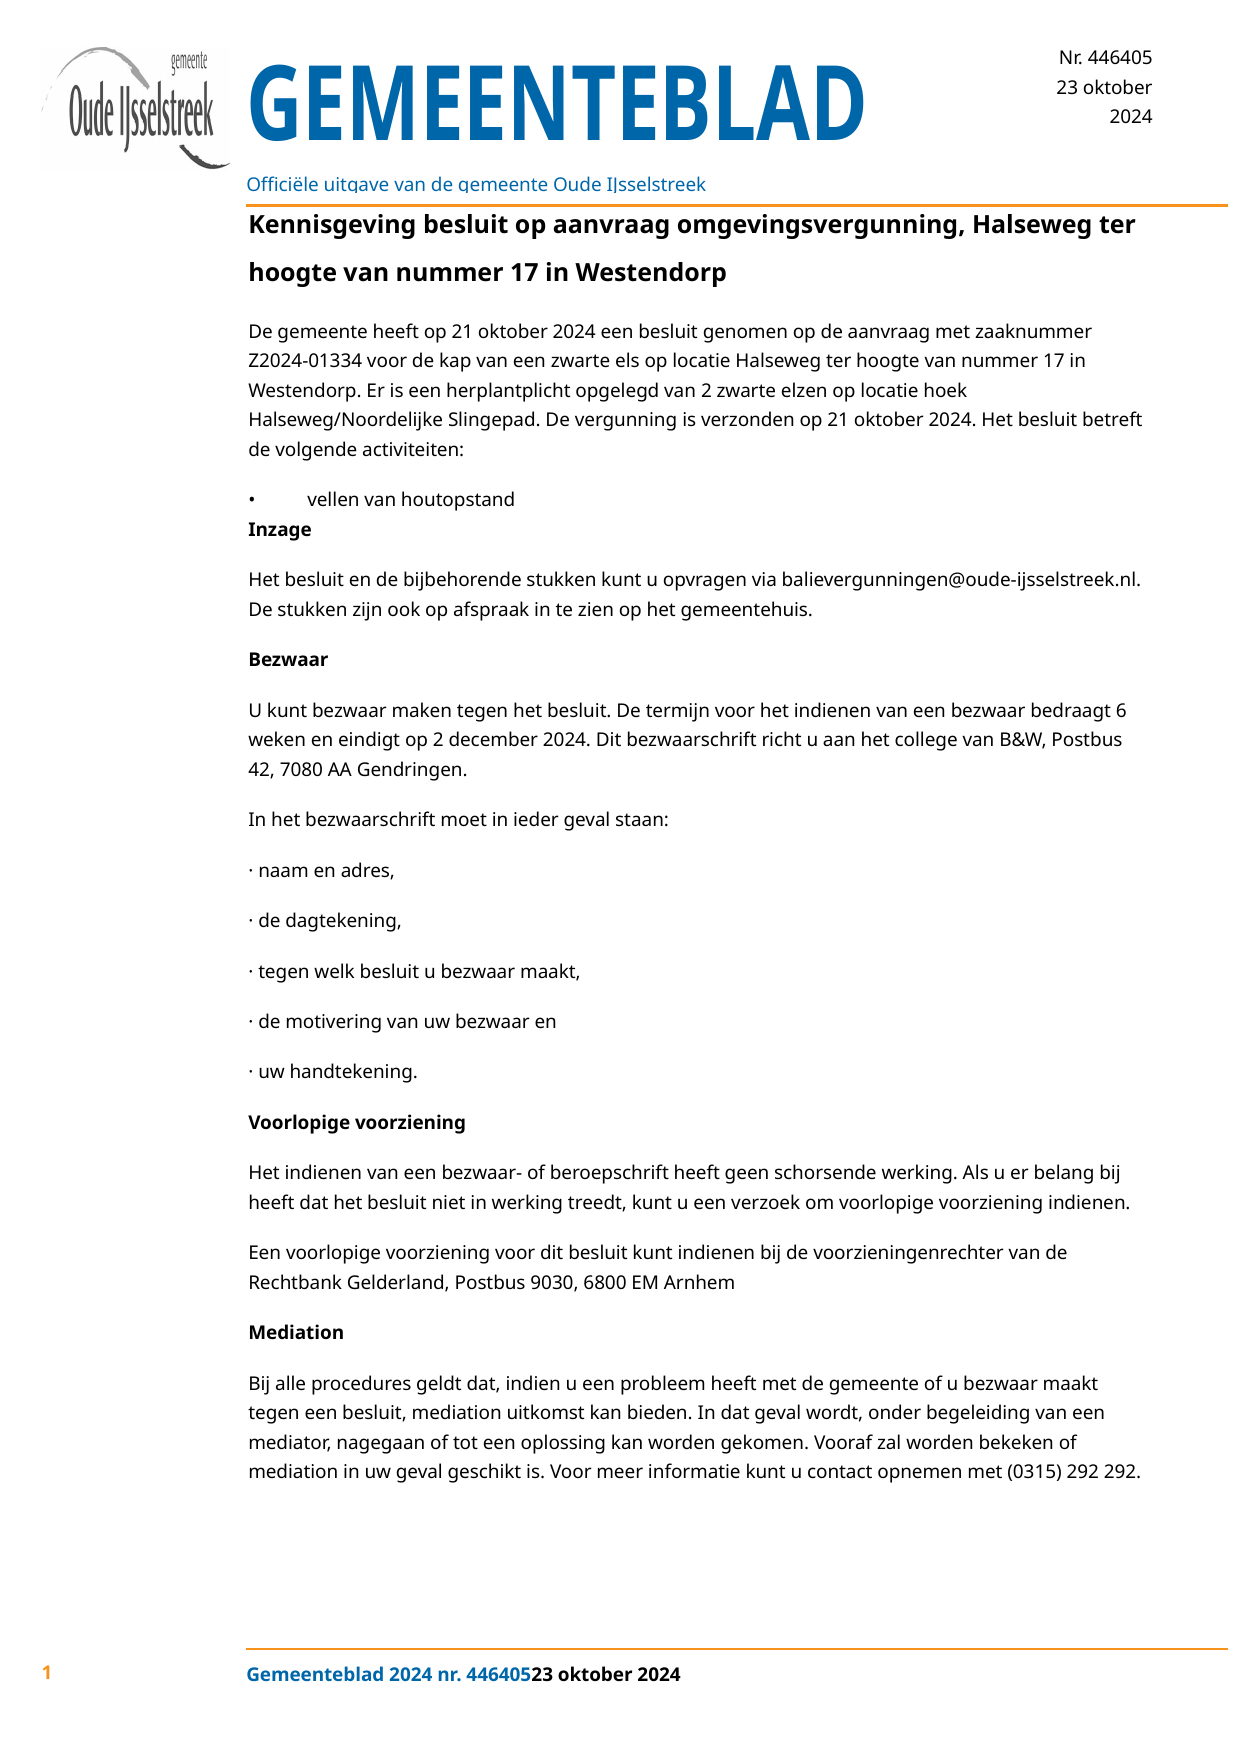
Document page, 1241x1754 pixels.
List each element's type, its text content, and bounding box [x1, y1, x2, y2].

text · de dagtekening, [248, 907, 1152, 933]
text Kennisgeving besluit op aanvraag omgevingsvergunning, Halseweg ter hoogte van nummer 17 in Westendorp [248, 207, 1152, 288]
text Bezwaar [248, 647, 1152, 672]
text U kunt bezwaar maken tegen het besluit. De termijn voor het indienen van een bezwaar bedraagt 6 weken en eindigt op 2 december 2024. Dit bezwaarschrift richt u aan het college van B&W, Postbus 42, 7080 AA Gendringen. [248, 697, 1152, 782]
text Het besluit en de bijbehorende stukken kunt u opvragen via balievergunningen@oude-ijsselstreek.nl. De stukken zijn ook op afspraak in te zien op het gemeentehuis. [248, 567, 1152, 622]
text · naam en adres, [248, 857, 1152, 883]
text Mediation [248, 1319, 1152, 1345]
text Een voorlopige voorziening voor dit besluit kunt indienen bij de voorzieningenrechter van de Rechtbank Gelderland, Postbus 9030, 6800 EM Arnhem [248, 1239, 1152, 1295]
picture [41, 47, 231, 172]
text Het indienen van een bezwaar- of beroepschrift heeft geen schorsende werking. Als u er belang bij heeft dat het besluit niet in werking treedt, kunt u een verzoek om voorlopige voorziening indienen. [248, 1159, 1152, 1215]
text · tegen welk besluit u bezwaar maakt, [248, 958, 1152, 984]
text In het bezwaarschrift moet in ieder geval staan: [248, 807, 1152, 832]
text Bij alle procedures geldt dat, indien u een probleem heeft met de gemeente of u bezwaar maakt tegen een besluit, mediation uitkomst kan bieden. In dat geval wordt, onder begeleiding van een mediator, nagegaan of tot een oplossing kan worden gekomen. Vooraf zal worden bekeken of mediation in uw geval geschikt is. Voor meer informatie kunt u contact opnemen met (0315) 292 292. [248, 1370, 1152, 1484]
text De gemeente heeft op 21 oktober 2024 een besluit genomen op de aanvraag met zaaknummer Z2024-01334 voor de kap van een zwarte els op locatie Halseweg ter hoogte van nummer 17 in Westendorp. Er is een herplantplicht opgelegd van 2 zwarte elzen op locatie hoek Halseweg/Noordelijke Slingepad. De vergunning is verzonden op 21 oktober 2024. Het besluit betreft de volgende activiteiten: [248, 318, 1152, 462]
text · uw handtekening. [248, 1059, 1152, 1084]
text · de motivering van uw bezwaar en [248, 1008, 1152, 1034]
text Inzage [248, 516, 1152, 542]
text Voorlopige voorziening [248, 1109, 1152, 1135]
list vellen van houtopstand [248, 487, 1152, 512]
